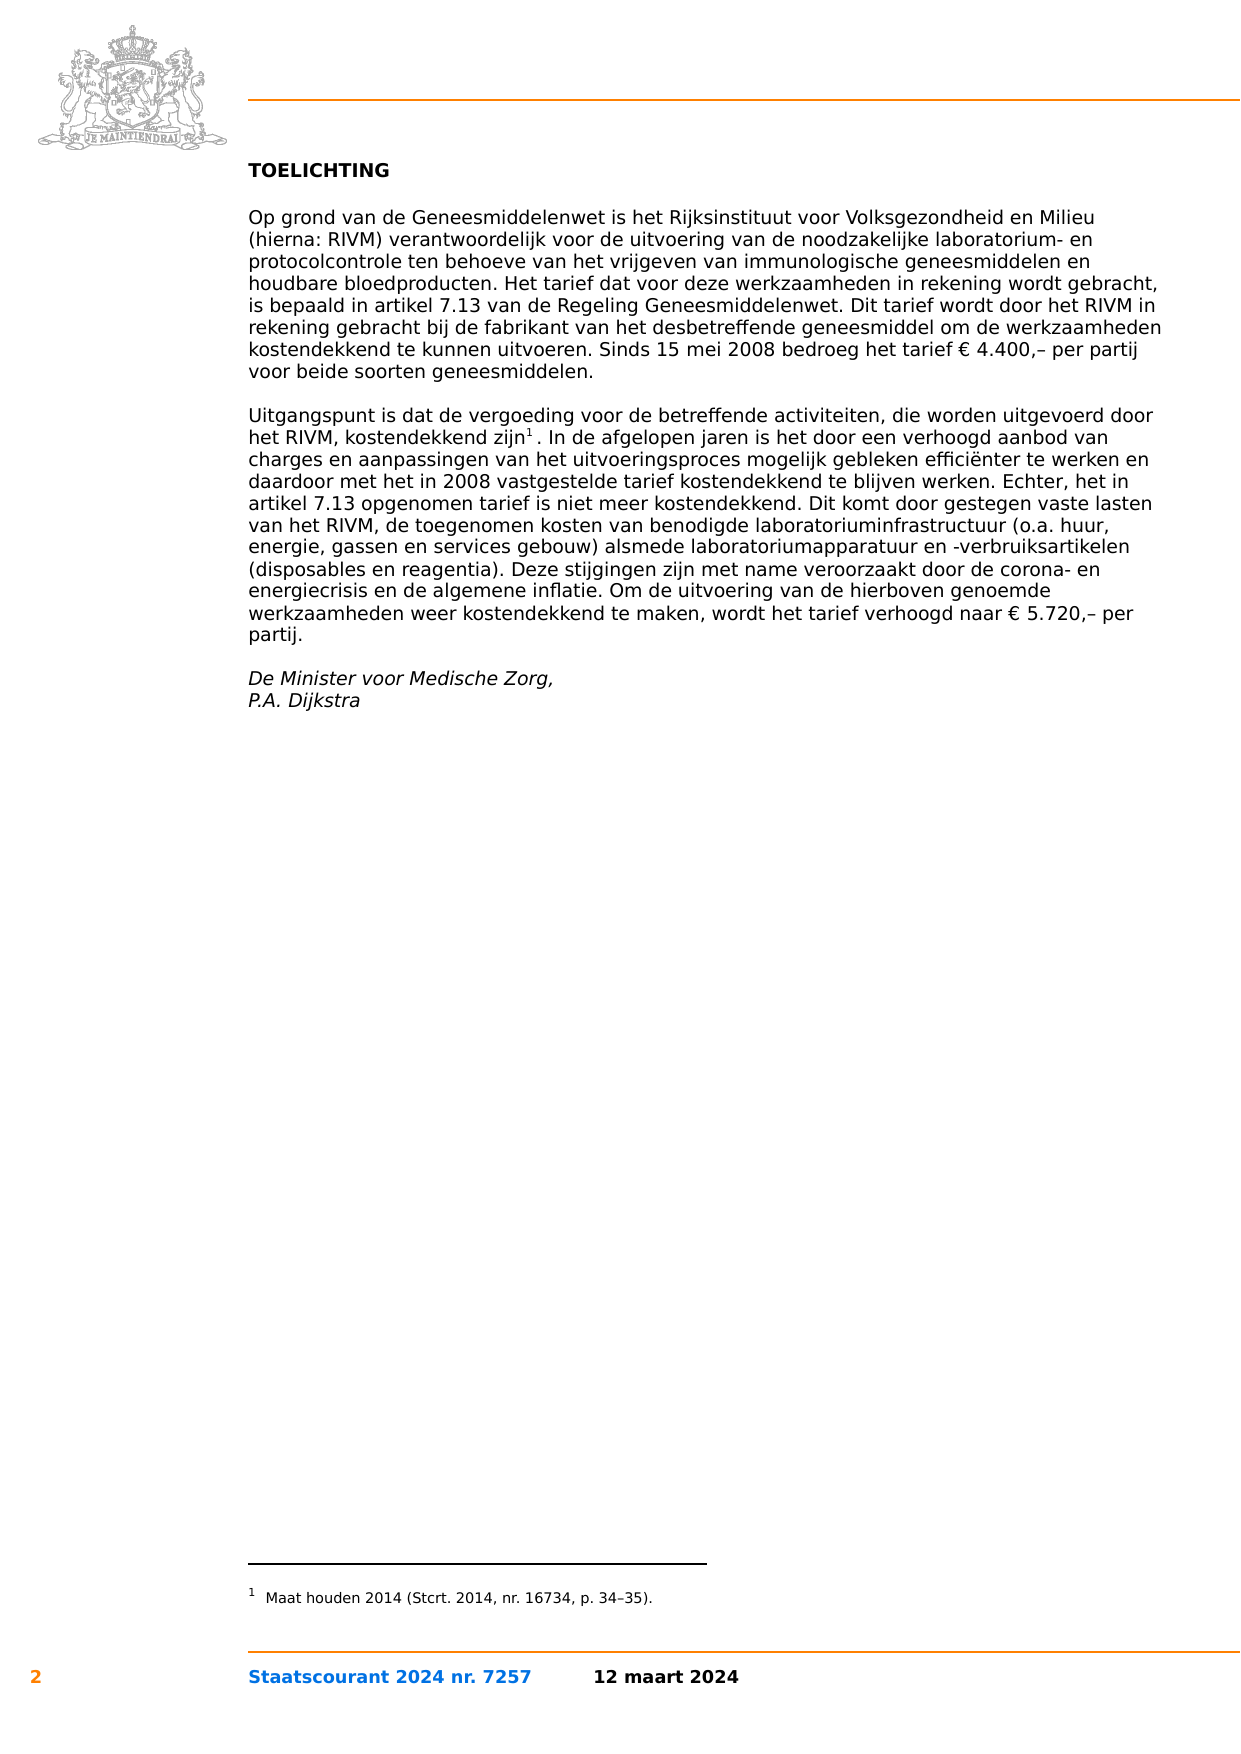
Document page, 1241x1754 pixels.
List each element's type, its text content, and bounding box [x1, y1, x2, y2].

text Uitgangspunt is dat de vergoeding voor de betreffende activiteiten, die worden uitgevoerd door het RIVM, kostendekkend zijn. In de afgelopen jaren is het door een verhoogd aanbod van charges en aanpassingen van het uitvoeringsproces mogelijk gebleken efficiënter te werken en daardoor met het in 2008 vastgestelde tarief kostendekkend te blijven werken. Echter, het in artikel 7.13 opgenomen tarief is niet meer kostendekkend. Dit komt door gestegen vaste lasten van het RIVM, de toegenomen kosten van benodigde laboratoriuminfrastructuur (o.a. huur, energie, gassen en services gebouw) alsmede laboratoriumapparatuur en -verbruiksartikelen (disposables en reagentia). Deze stijgingen zijn met name veroorzaakt door de corona- en energiecrisis en de algemene inflatie. Om de uitvoering van de hierboven genoemde werkzaamheden weer kostendekkend te maken, wordt het tarief verhoogd naar € 5.720,– per partij. [248, 404, 1163, 646]
text De Minister voor Medische Zorg, P.A. Dijkstra [248, 668, 1163, 712]
picture [38, 25, 227, 150]
text Maat houden 2014 (Stcrt. 2014, nr. 16734, p. 34–35). [248, 1586, 1163, 1608]
subtitle TOELICHTING [248, 160, 1163, 182]
text Op grond van de Geneesmiddelenwet is het Rijksinstituut voor Volksgezondheid en Milieu (hierna: RIVM) verantwoordelijk voor de uitvoering van de noodzakelijke laboratorium- en protocolcontrole ten behoeve van het vrijgeven van immunologische geneesmiddelen en houdbare bloedproducten. Het tarief dat voor deze werkzaamheden in rekening wordt gebracht, is bepaald in artikel 7.13 van de Regeling Geneesmiddelenwet. Dit tarief wordt door het RIVM in rekening gebracht bij de fabrikant van het desbetreffende geneesmiddel om de werkzaamheden kostendekkend te kunnen uitvoeren. Sinds 15 mei 2008 bedroeg het tarief € 4.400,– per partij voor beide soorten geneesmiddelen. [248, 207, 1163, 383]
